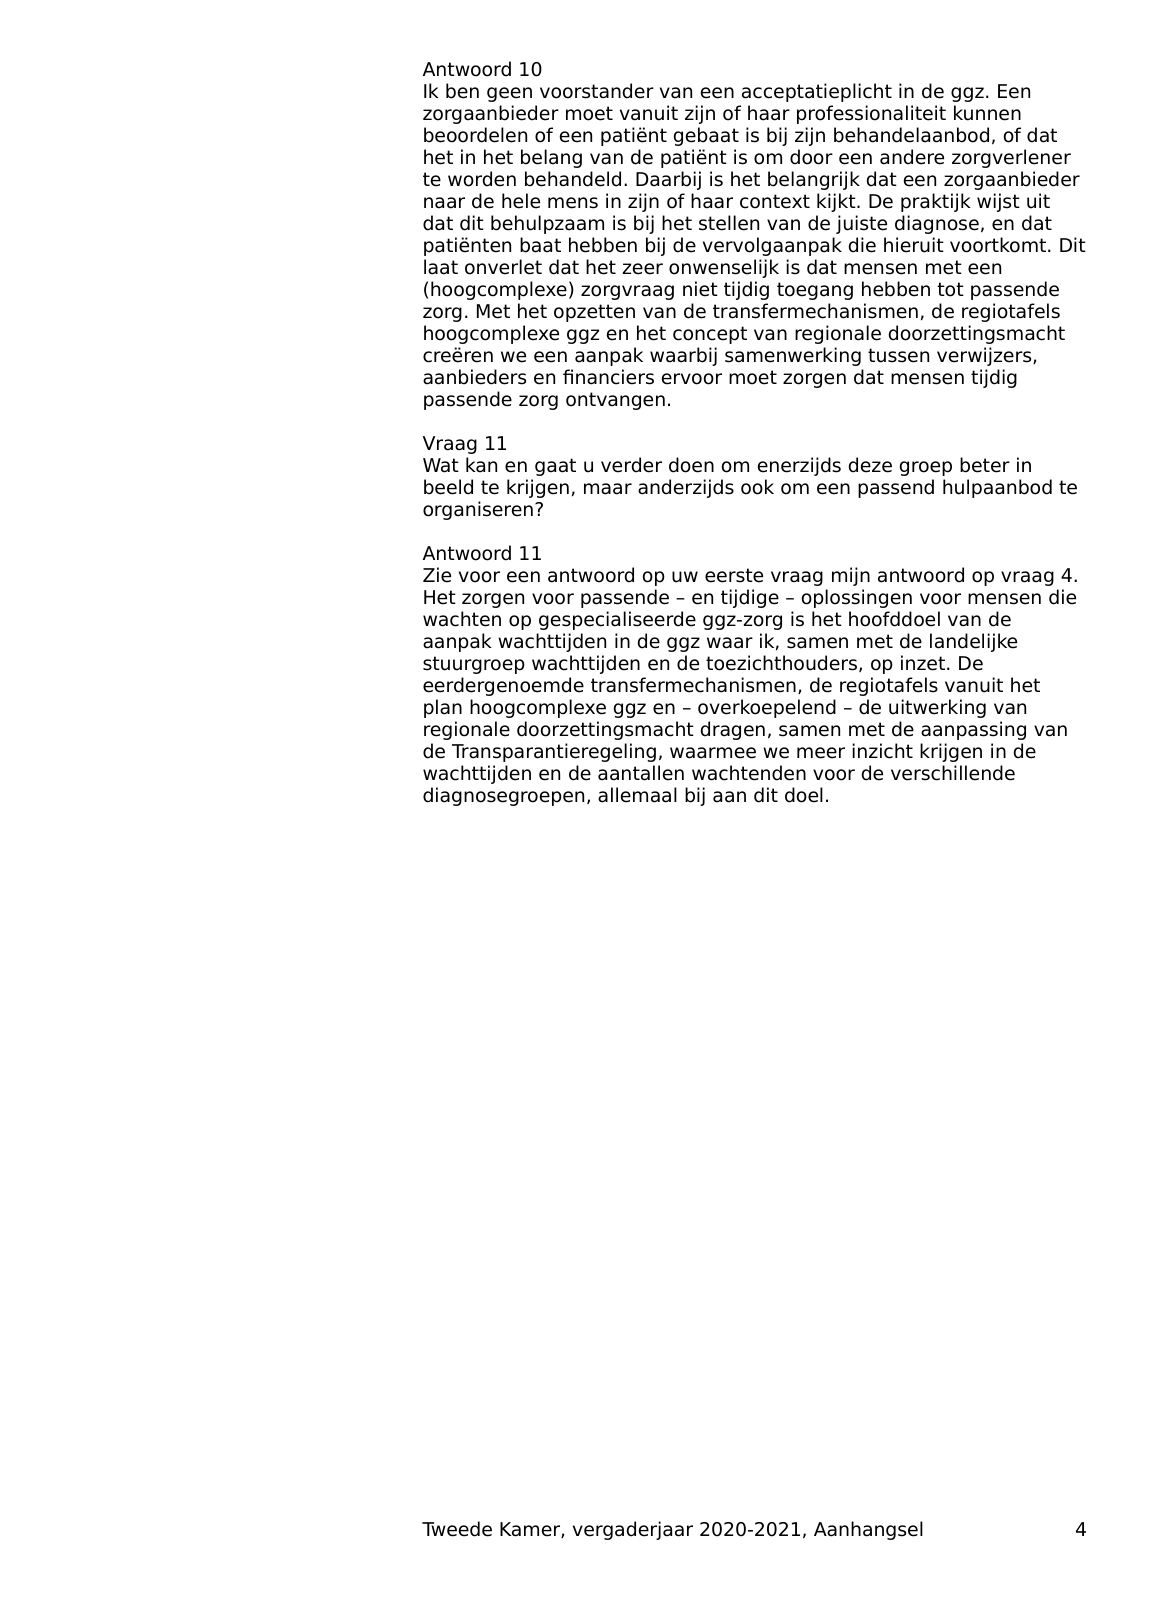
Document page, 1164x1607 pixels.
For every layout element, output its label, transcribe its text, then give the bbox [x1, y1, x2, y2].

text Het zorgen voor passende – en tijdige – oplossingen voor mensen die wachten op gespecialiseerde ggz-zorg is het hoofddoel van de aanpak wachttijden in de ggz waar ik, samen met de landelijke stuurgroep wachttijden en de toezichthouders, op inzet. De eerdergenoemde transfermechanismen, de regiotafels vanuit het plan hoogcomplexe ggz en – overkoepelend – de uitwerking van regionale doorzettingsmacht dragen, samen met de aanpassing van de Transparantieregeling, waarmee we meer inzicht krijgen in de wachttijden en de aantallen wachtenden voor de verschillende diagnosegroepen, allemaal bij aan dit doel. [422, 587, 1087, 807]
text Ik ben geen voorstander van een acceptatieplicht in de ggz. Een zorgaanbieder moet vanuit zijn of haar professionaliteit kunnen beoordelen of een patiënt gebaat is bij zijn behandelaanbod, of dat het in het belang van de patiënt is om door een andere zorgverlener te worden behandeld. Daarbij is het belangrijk dat een zorgaanbieder naar de hele mens in zijn of haar context kijkt. De praktijk wijst uit dat dit behulpzaam is bij het stellen van de juiste diagnose, en dat patiënten baat hebben bij de vervolgaanpak die hieruit voortkomt. Dit laat onverlet dat het zeer onwenselijk is dat mensen met een (hoogcomplexe) zorgvraag niet tijdig toegang hebben tot passende zorg. Met het opzetten van de transfermechanismen, de regiotafels hoogcomplexe ggz en het concept van regionale doorzettingsmacht creëren we een aanpak waarbij samenwerking tussen verwijzers, aanbieders en financiers ervoor moet zorgen dat mensen tijdig passende zorg ontvangen. [422, 81, 1087, 411]
text Antwoord 11 [422, 543, 1087, 565]
text Antwoord 10 [422, 59, 1087, 81]
text Zie voor een antwoord op uw eerste vraag mijn antwoord op vraag 4. [422, 565, 1087, 587]
text Wat kan en gaat u verder doen om enerzijds deze groep beter in beeld te krijgen, maar anderzijds ook om een passend hulpaanbod te organiseren? [422, 455, 1087, 521]
text Vraag 11 [422, 433, 1087, 455]
